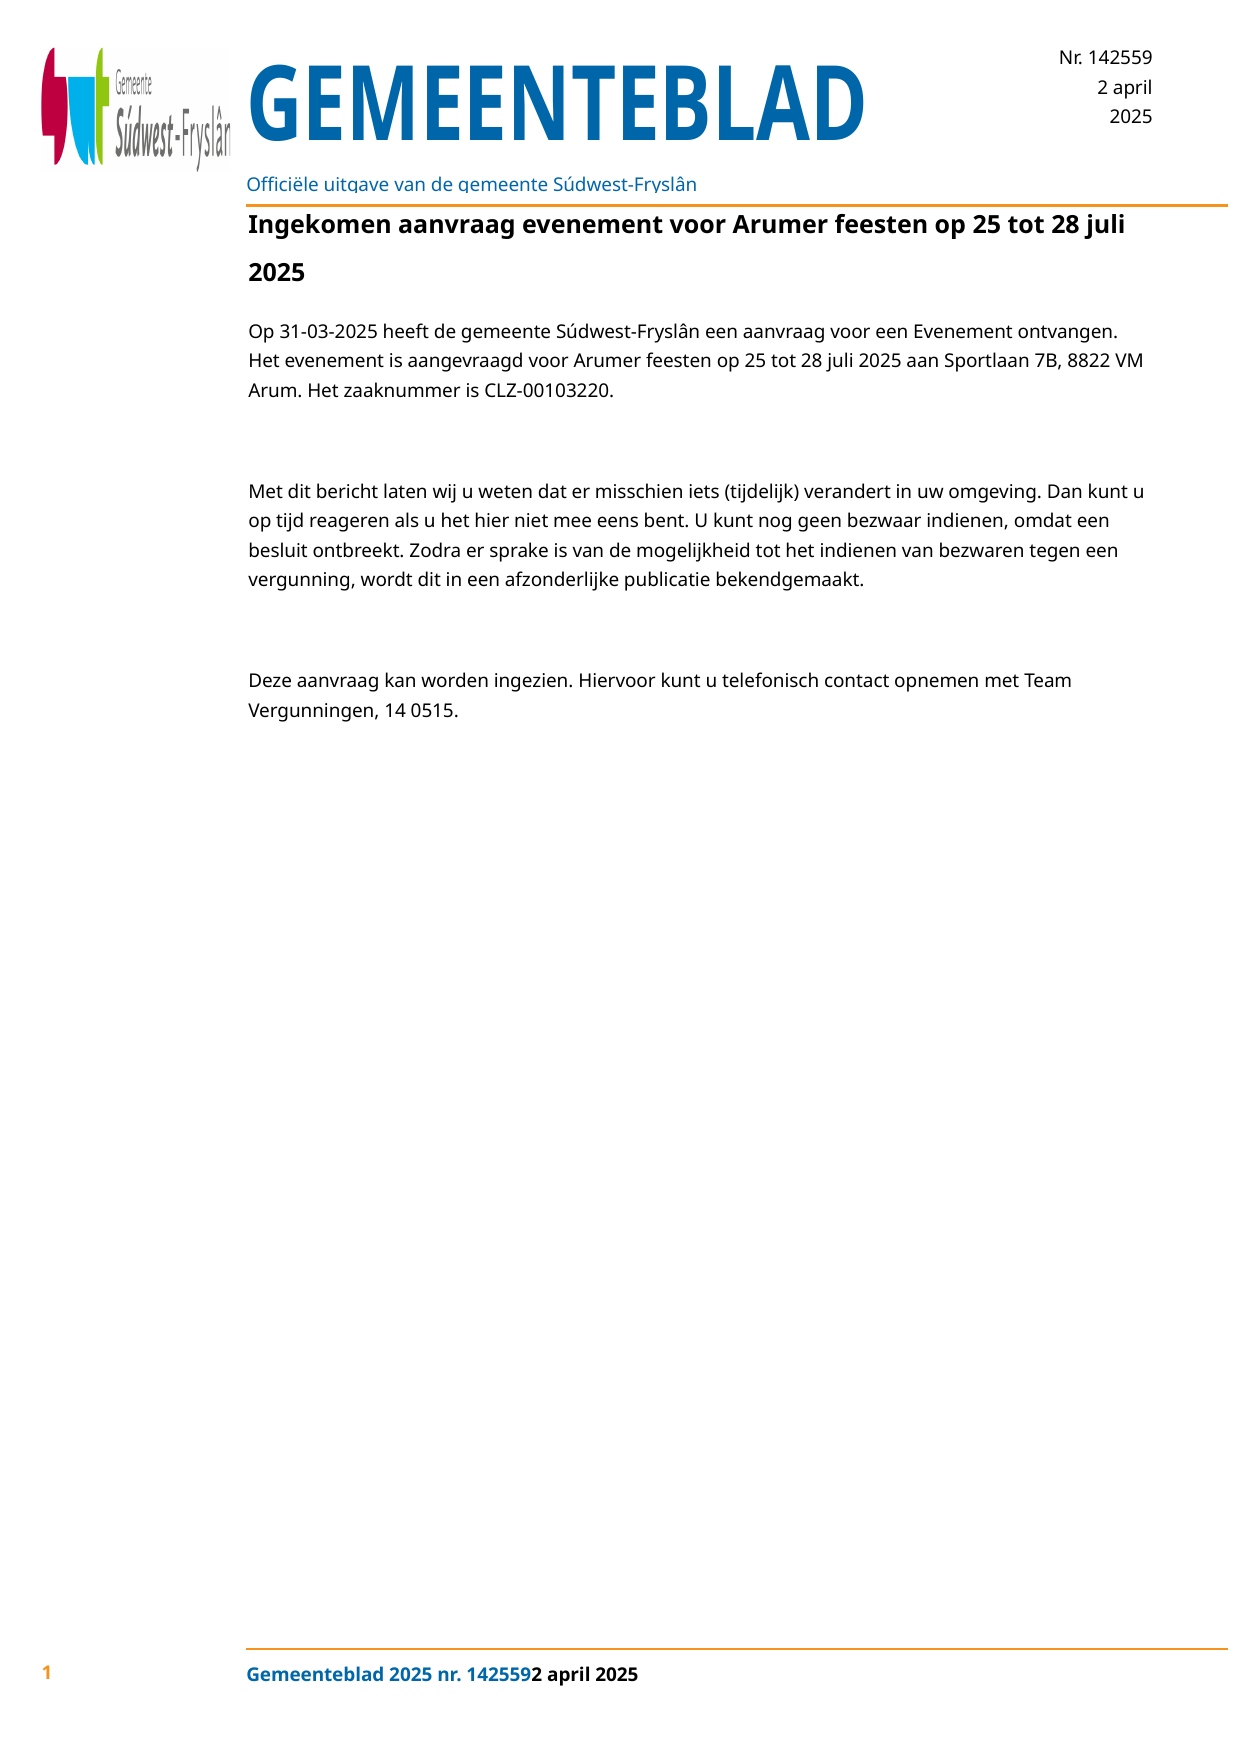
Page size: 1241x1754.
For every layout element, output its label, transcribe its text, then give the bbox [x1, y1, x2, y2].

picture [41, 47, 231, 172]
text Op 31-03-2025 heeft de gemeente Súdwest-Fryslân een aanvraag voor een Evenement ontvangen. Het evenement is aangevraagd voor Arumer feesten op 25 tot 28 juli 2025 aan Sportlaan 7B, 8822 VM Arum. Het zaaknummer is CLZ-00103220. [248, 318, 1152, 403]
text Met dit bericht laten wij u weten dat er misschien iets (tijdelijk) verandert in uw omgeving. Dan kunt u op tijd reageren als u het hier niet mee eens bent. U kunt nog geen bezwaar indienen, omdat een besluit ontbreekt. Zodra er sprake is van de mogelijkheid tot het indienen van bezwaren tegen een vergunning, wordt dit in een afzonderlijke publicatie bekendgemaakt. [248, 478, 1152, 592]
text Deze aanvraag kan worden ingezien. Hiervoor kunt u telefonisch contact opnemen met Team Vergunningen, 14 0515. [248, 667, 1152, 723]
text Ingekomen aanvraag evenement voor Arumer feesten op 25 tot 28 juli 2025 [248, 207, 1152, 288]
